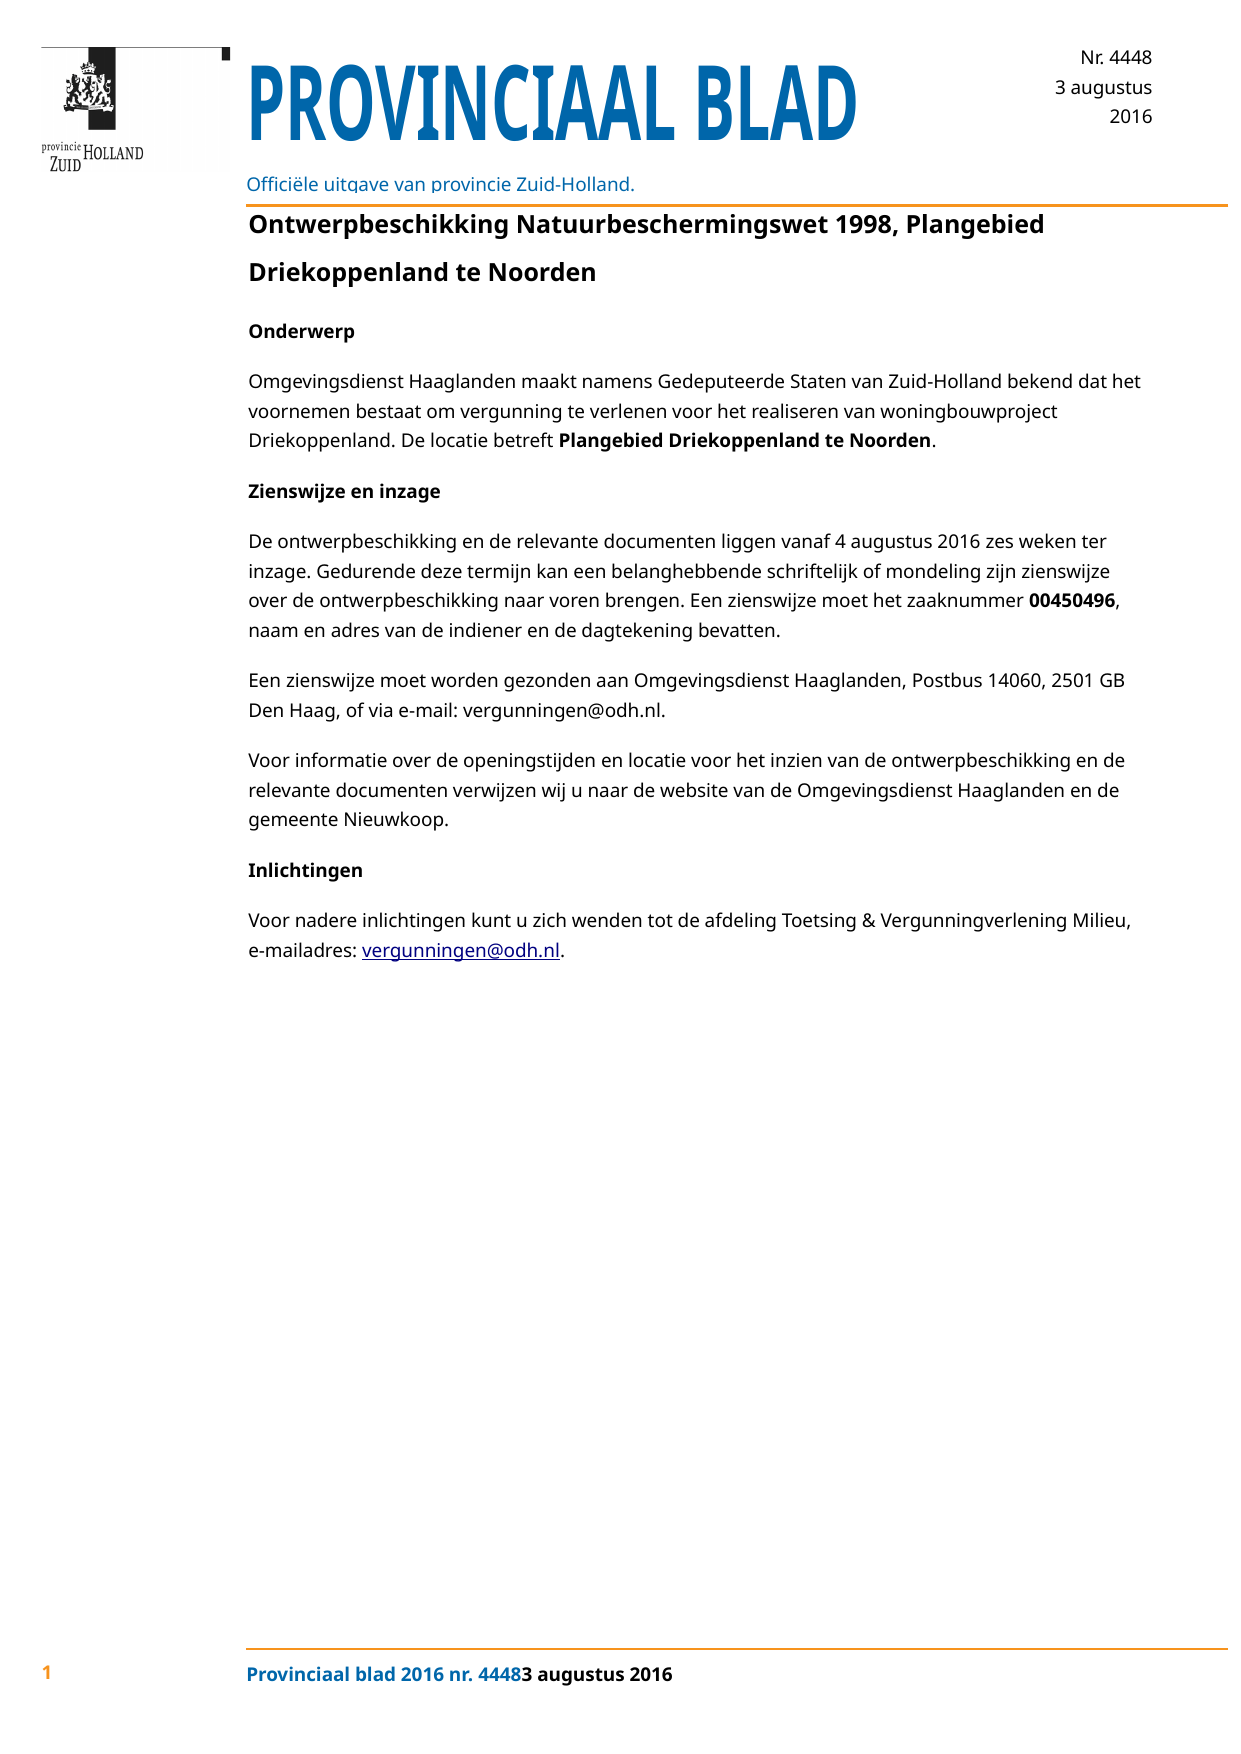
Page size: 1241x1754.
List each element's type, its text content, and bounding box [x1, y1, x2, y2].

text Onderwerp [248, 318, 1152, 344]
text Zienswijze en inzage [248, 478, 1152, 504]
picture [41, 47, 231, 172]
text De ontwerpbeschikking en de relevante documenten liggen vanaf 4 augustus 2016 zes weken ter inzage. Gedurende deze termijn kan een belanghebbende schriftelijk of mondeling zijn zienswijze over de ontwerpbeschikking naar voren brengen. Een zienswijze moet het zaaknummer 00450496, naam en adres van de indiener en de dagtekening bevatten. [248, 528, 1152, 643]
text Een zienswijze moet worden gezonden aan Omgevingsdienst Haaglanden, Postbus 14060, 2501 GB Den Haag, of via e-mail: vergunningen@odh.nl. [248, 667, 1152, 723]
text Voor informatie over de openingstijden en locatie voor het inzien van de ontwerpbeschikking en de relevante documenten verwijzen wij u naar de website van de Omgevingsdienst Haaglanden en de gemeente Nieuwkoop. [248, 747, 1152, 832]
text Ontwerpbeschikking Natuurbeschermingswet 1998, Plangebied Driekoppenland te Noorden [248, 207, 1152, 288]
text Omgevingsdienst Haaglanden maakt namens Gedeputeerde Staten van Zuid-Holland bekend dat het voornemen bestaat om vergunning te verlenen voor het realiseren van woningbouwproject Driekoppenland. De locatie betreft Plangebied Driekoppenland te Noorden. [248, 368, 1152, 453]
text Inlichtingen [248, 857, 1152, 883]
text Voor nadere inlichtingen kunt u zich wenden tot de afdeling Toetsing & Vergunningverlening Milieu, e-mailadres: vergunningen@odh.nl. [248, 907, 1152, 963]
